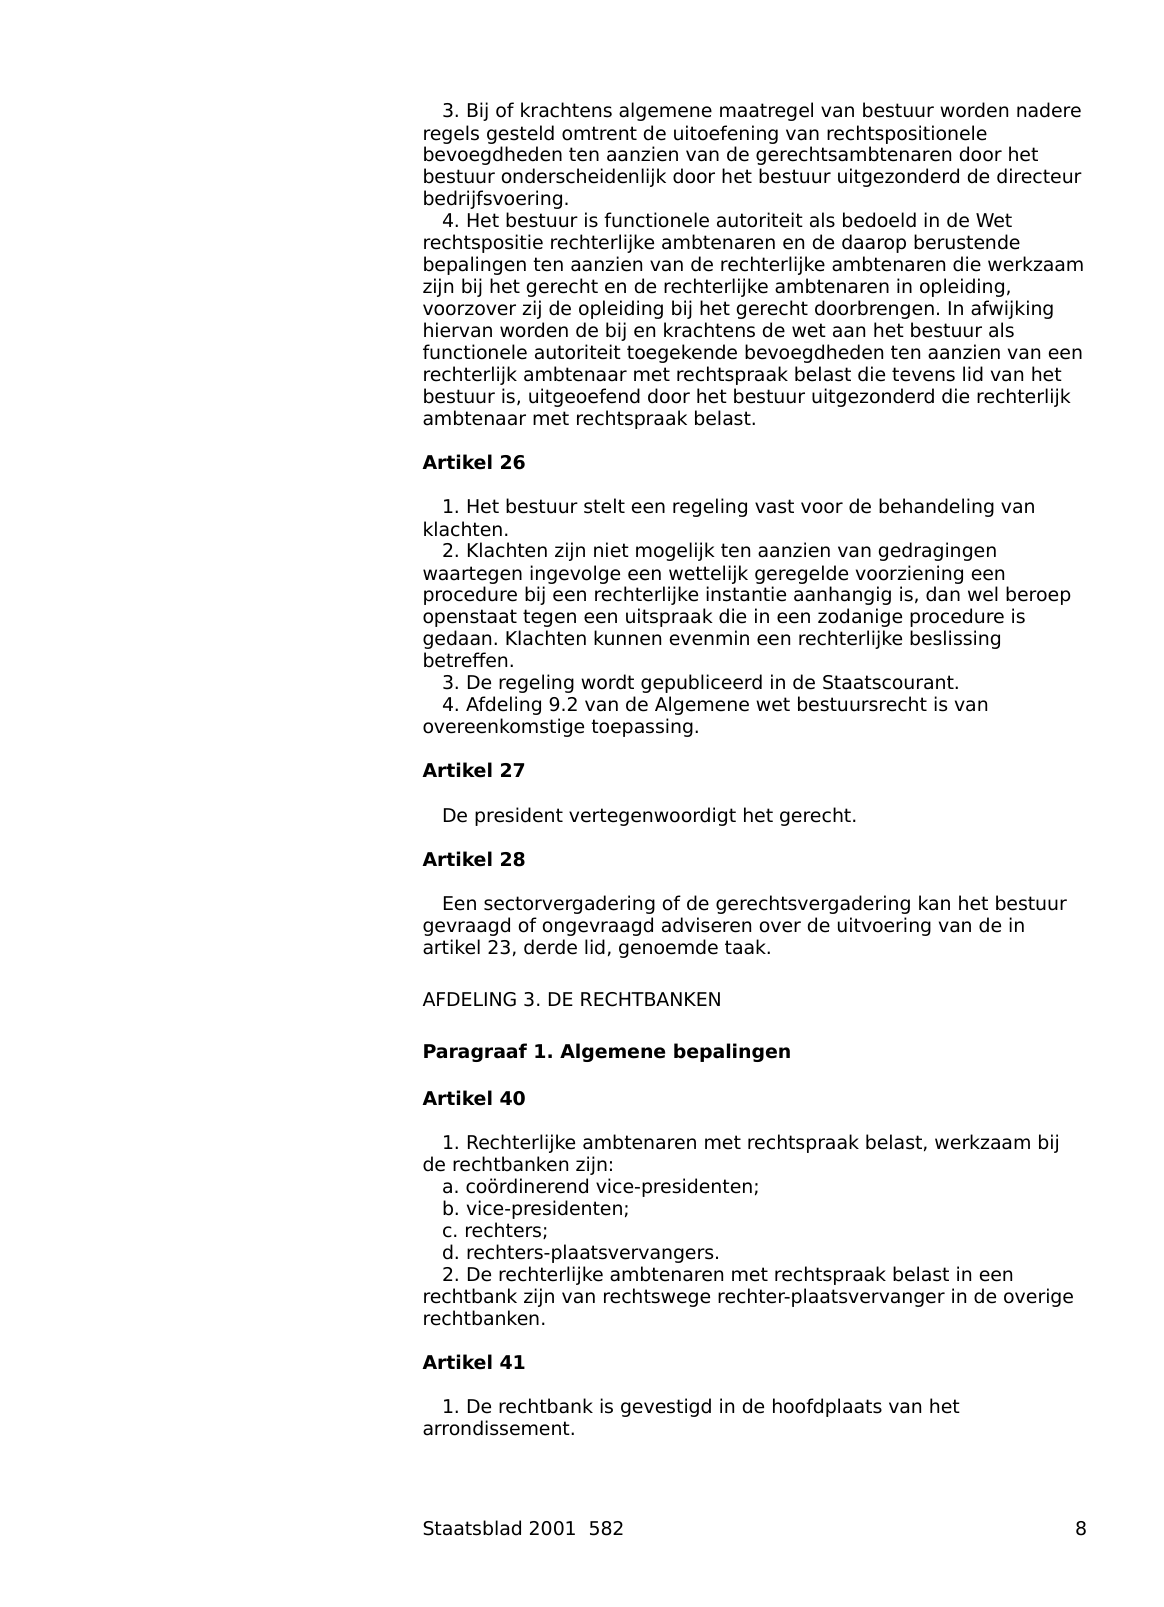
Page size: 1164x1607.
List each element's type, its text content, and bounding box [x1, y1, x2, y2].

subtitle Paragraaf 1. Algemene bepalingen [422, 1041, 1087, 1063]
text Een sectorvergadering of de gerechtsvergadering kan het bestuur gevraagd of ongevraagd adviseren over de uitvoering van de in artikel 23, derde lid, genoemde taak. [422, 893, 1087, 959]
text 1. Rechterlijke ambtenaren met rechtspraak belast, werkzaam bij de rechtbanken zijn: [422, 1132, 1087, 1176]
text De president vertegenwoordigt het gerecht. [422, 804, 1087, 827]
text 2. Klachten zijn niet mogelijk ten aanzien van gedragingen waartegen ingevolge een wettelijk geregelde voorziening een procedure bij een rechterlijke instantie aanhangig is, dan wel beroep openstaat tegen een uitspraak die in een zodanige procedure is gedaan. Klachten kunnen evenmin een rechterlijke beslissing betreffen. [422, 540, 1087, 672]
text 1. De rechtbank is gevestigd in de hoofdplaats van het arrondissement. [422, 1396, 1087, 1440]
subtitle AFDELING 3. DE RECHTBANKEN [422, 989, 1087, 1011]
text a. coördinerend vice-presidenten; [422, 1176, 1087, 1198]
subtitle Artikel 41 [422, 1352, 1087, 1374]
text c. rechters; [422, 1220, 1087, 1242]
subtitle Artikel 28 [422, 849, 1087, 871]
text 4. Het bestuur is functionele autoriteit als bedoeld in de Wet rechtspositie rechterlijke ambtenaren en de daarop berustende bepalingen ten aanzien van de rechterlijke ambtenaren die werkzaam zijn bij het gerecht en de rechterlijke ambtenaren in opleiding, voorzover zij de opleiding bij het gerecht doorbrengen. In afwijking hiervan worden de bij en krachtens de wet aan het bestuur als functionele autoriteit toegekende bevoegdheden ten aanzien van een rechterlijk ambtenaar met rechtspraak belast die tevens lid van het bestuur is, uitgeoefend door het bestuur uitgezonderd die rechterlijk ambtenaar met rechtspraak belast. [422, 210, 1087, 430]
text 1. Het bestuur stelt een regeling vast voor de behandeling van klachten. [422, 496, 1087, 540]
text 3. De regeling wordt gepubliceerd in de Staatscourant. [422, 672, 1087, 694]
subtitle Artikel 40 [422, 1088, 1087, 1110]
subtitle Artikel 26 [422, 452, 1087, 474]
text 2. De rechterlijke ambtenaren met rechtspraak belast in een rechtbank zijn van rechtswege rechter-plaatsvervanger in de overige rechtbanken. [422, 1264, 1087, 1330]
text b. vice-presidenten; [422, 1198, 1087, 1220]
text 3. Bij of krachtens algemene maatregel van bestuur worden nadere regels gesteld omtrent de uitoefening van rechtspositionele bevoegdheden ten aanzien van de gerechtsambtenaren door het bestuur onderscheidenlijk door het bestuur uitgezonderd de directeur bedrijfsvoering. [422, 100, 1087, 210]
text d. rechters-plaatsvervangers. [422, 1242, 1087, 1264]
text 4. Afdeling 9.2 van de Algemene wet bestuursrecht is van overeenkomstige toepassing. [422, 694, 1087, 738]
subtitle Artikel 27 [422, 760, 1087, 782]
